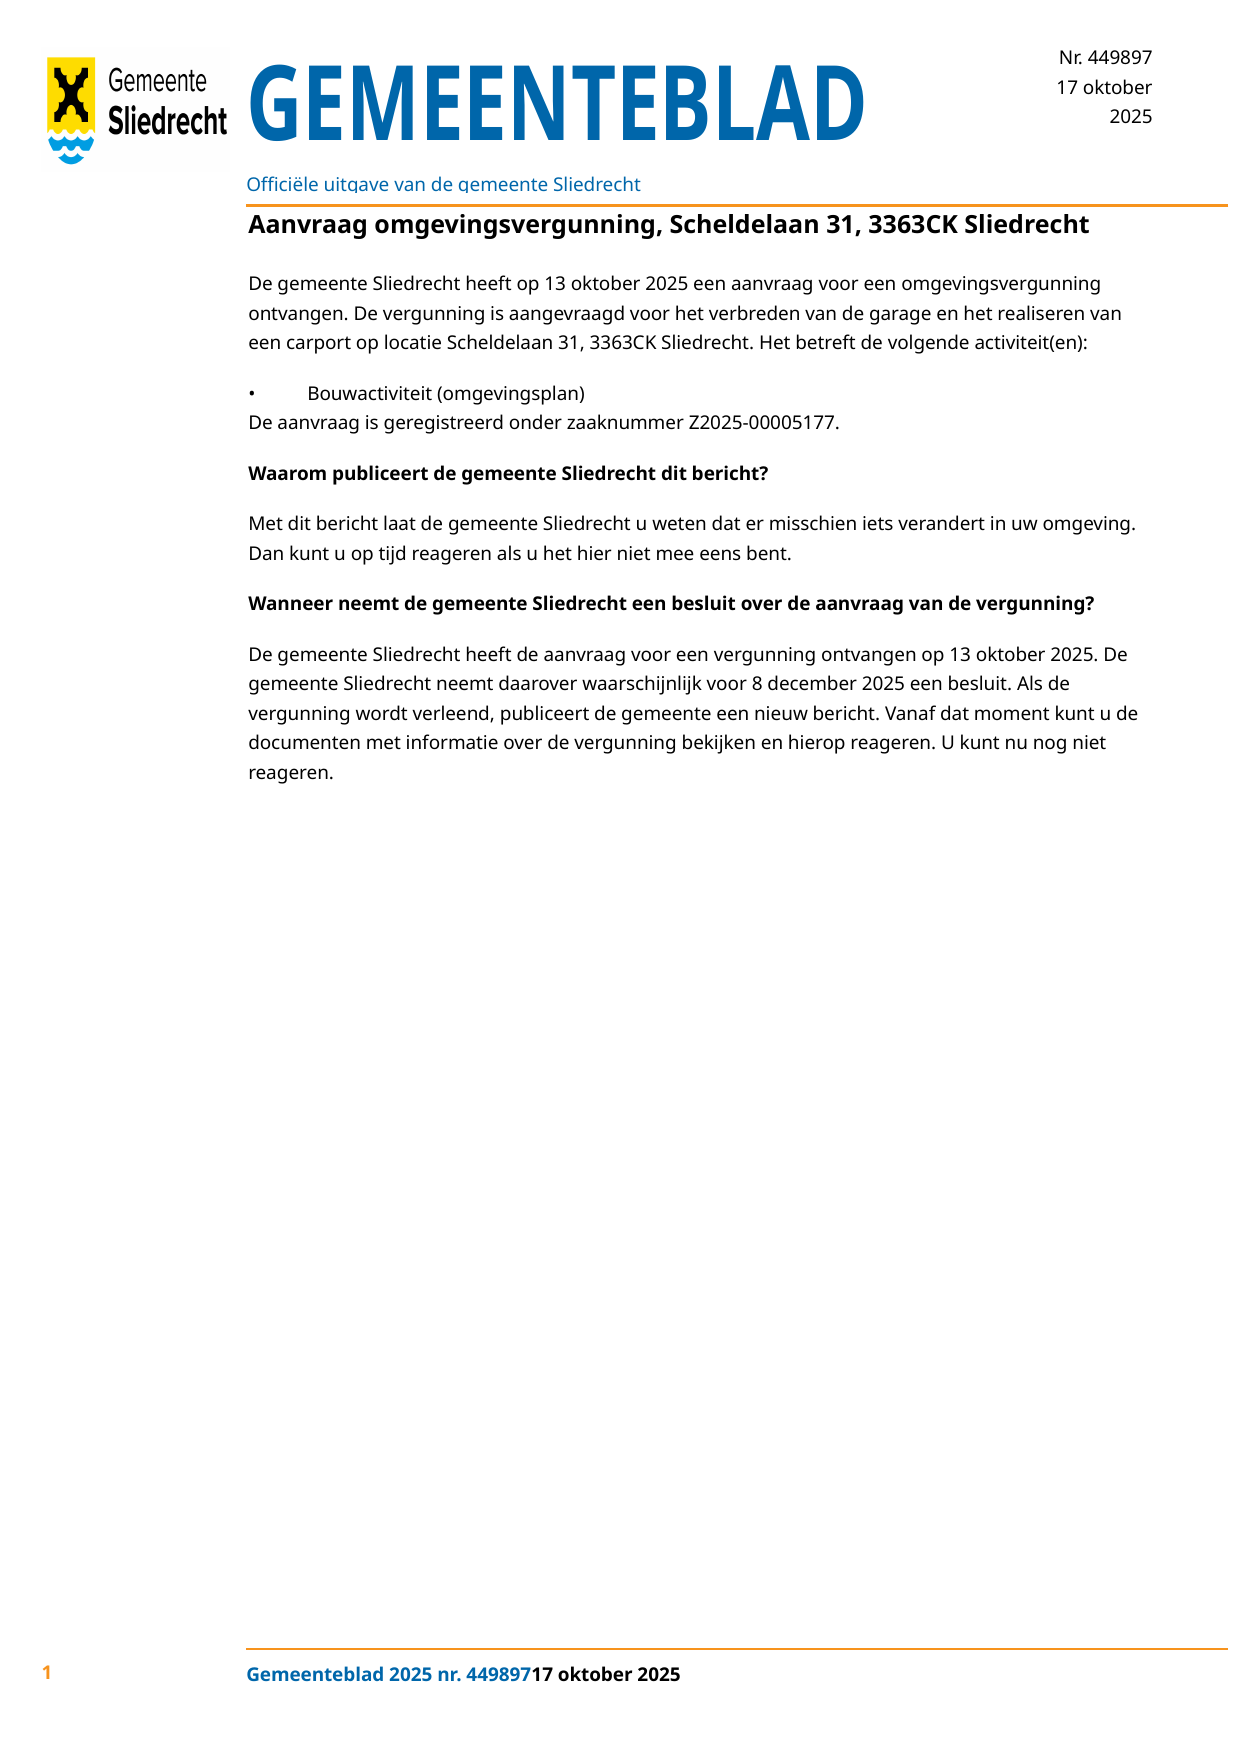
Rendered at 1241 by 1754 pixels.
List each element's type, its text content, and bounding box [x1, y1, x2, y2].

text Aanvraag omgevingsvergunning, Scheldelaan 31, 3363CK Sliedrecht [248, 207, 1152, 241]
text Wanneer neemt de gemeente Sliedrecht een besluit over de aanvraag van de vergunning? [248, 590, 1152, 616]
list Bouwactiviteit (omgevingsplan) [248, 380, 1152, 406]
text De aanvraag is geregistreerd onder zaaknummer Z2025-00005177. [248, 409, 1152, 435]
text De gemeente Sliedrecht heeft de aanvraag voor een vergunning ontvangen op 13 oktober 2025. De gemeente Sliedrecht neemt daarover waarschijnlijk voor 8 december 2025 een besluit. Als de vergunning wordt verleend, publiceert de gemeente een nieuw bericht. Vanaf dat moment kunt u de documenten met informatie over de vergunning bekijken en hierop reageren. U kunt nu nog niet reageren. [248, 641, 1152, 785]
text De gemeente Sliedrecht heeft op 13 oktober 2025 een aanvraag voor een omgevingsvergunning ontvangen. De vergunning is aangevraagd voor het verbreden van de garage en het realiseren van een carport op locatie Scheldelaan 31, 3363CK Sliedrecht. Het betreft de volgende activiteit(en): [248, 270, 1152, 355]
picture [41, 47, 231, 172]
text Waarom publiceert de gemeente Sliedrecht dit bericht? [248, 460, 1152, 486]
text Met dit bericht laat de gemeente Sliedrecht u weten dat er misschien iets verandert in uw omgeving. Dan kunt u op tijd reageren als u het hier niet mee eens bent. [248, 510, 1152, 566]
